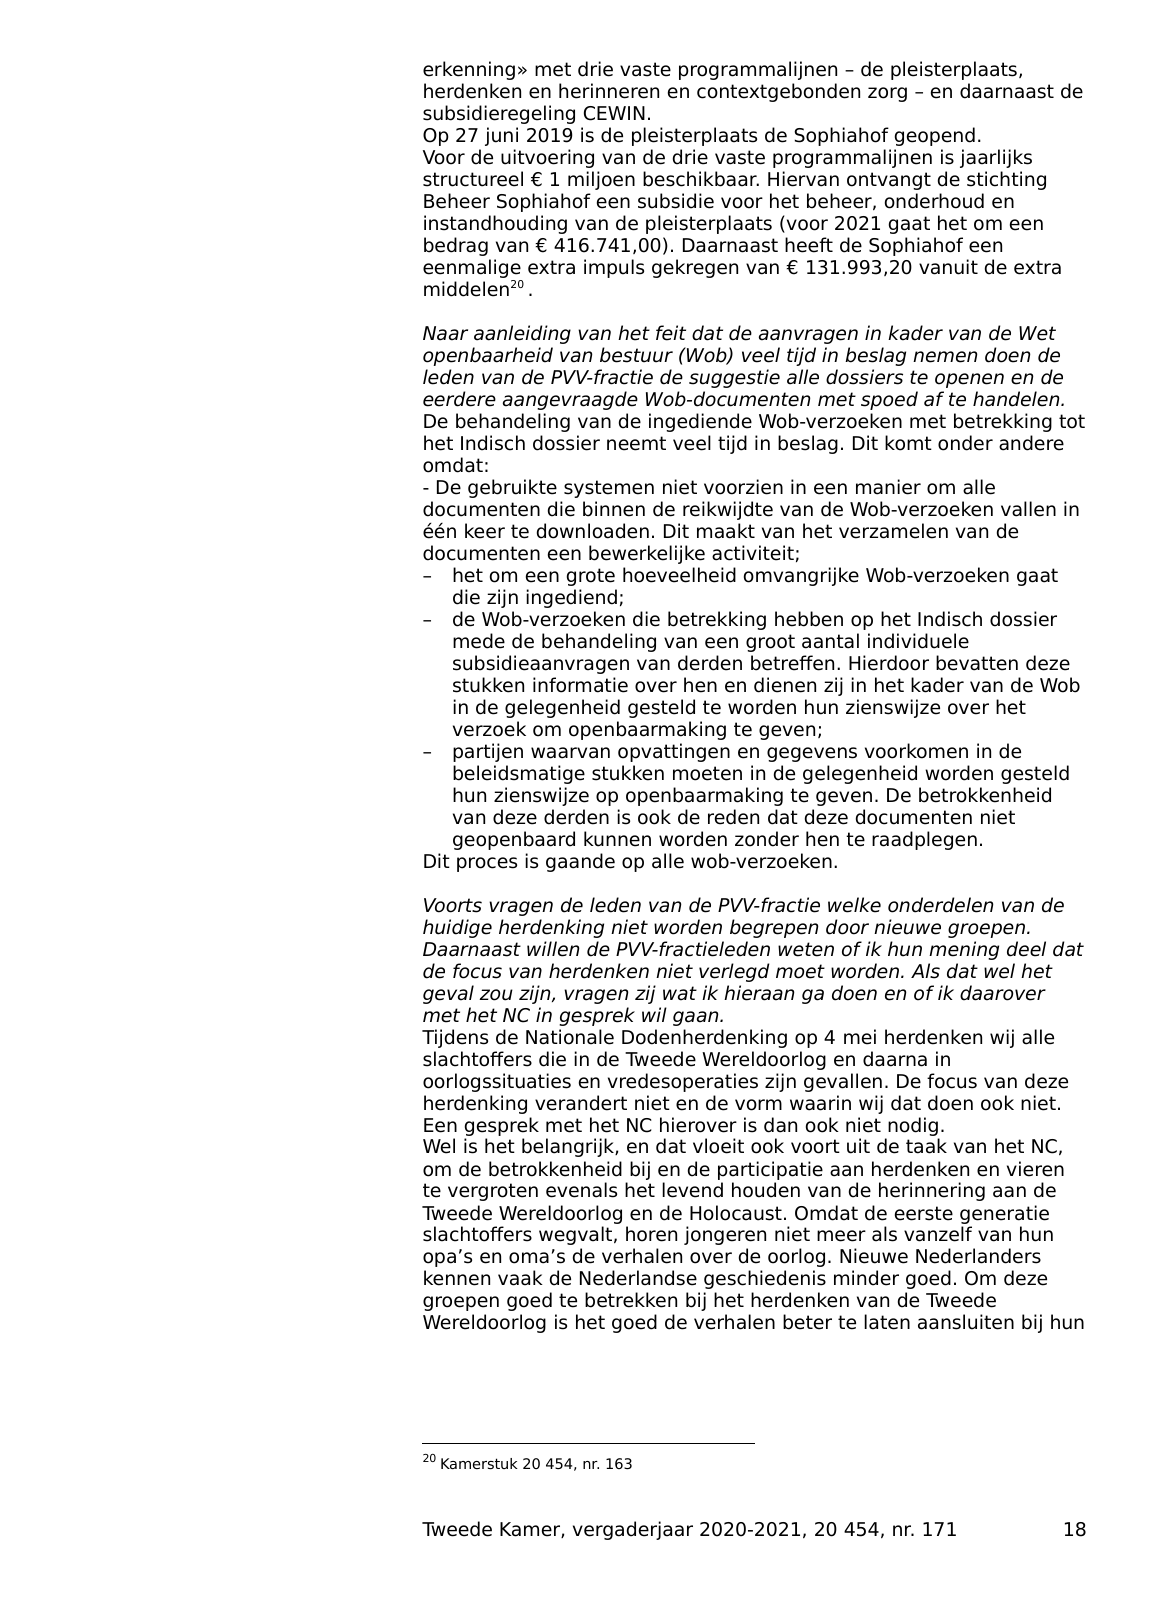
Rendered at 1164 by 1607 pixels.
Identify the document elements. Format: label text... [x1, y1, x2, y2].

text – de Wob-verzoeken die betrekking hebben op het Indisch dossier mede de behandeling van een groot aantal individuele subsidieaanvragen van derden betreffen. Hierdoor bevatten deze stukken informatie over hen en dienen zij in het kader van de Wob in de gelegenheid gesteld te worden hun zienswijze over het verzoek om openbaarmaking te geven; [422, 609, 1087, 741]
text Wel is het belangrijk, en dat vloeit ook voort uit de taak van het NC, om de betrokkenheid bij en de participatie aan herdenken en vieren te vergroten evenals het levend houden van de herinnering aan de Tweede Wereldoorlog en de Holocaust. Omdat de eerste generatie slachtoffers wegvalt, horen jongeren niet meer als vanzelf van hun opa’s en oma’s de verhalen over de oorlog. Nieuwe Nederlanders kennen vaak de Nederlandse geschiedenis minder goed. Om deze groepen goed te betrekken bij het herdenken van de Tweede Wereldoorlog is het goed de verhalen beter te laten aansluiten bij hun [422, 1136, 1087, 1356]
text – het om een grote hoeveelheid omvangrijke Wob-verzoeken gaat die zijn ingediend; [422, 565, 1087, 609]
text Naar aanleiding van het feit dat de aanvragen in kader van de Wet openbaarheid van bestuur (Wob) veel tijd in beslag nemen doen de leden van de PVV-fractie de suggestie alle dossiers te openen en de eerdere aangevraagde Wob-documenten met spoed af te handelen. [422, 323, 1087, 411]
text - De gebruikte systemen niet voorzien in een manier om alle documenten die binnen de reikwijdte van de Wob-verzoeken vallen in één keer te downloaden. Dit maakt van het verzamelen van de documenten een bewerkelijke activiteit; [422, 477, 1087, 565]
text – partijen waarvan opvattingen en gegevens voorkomen in de beleidsmatige stukken moeten in de gelegenheid worden gesteld hun zienswijze op openbaarmaking te geven. De betrokkenheid van deze derden is ook de reden dat deze documenten niet geopenbaard kunnen worden zonder hen te raadplegen. [422, 741, 1087, 851]
text Voor de uitvoering van de drie vaste programmalijnen is jaarlijks structureel € 1 miljoen beschikbaar. Hiervan ontvangt de stichting Beheer Sophiahof een subsidie voor het beheer, onderhoud en instandhouding van de pleisterplaats (voor 2021 gaat het om een bedrag van € 416.741,00). Daarnaast heeft de Sophiahof een eenmalige extra impuls gekregen van € 131.993,20 vanuit de extra middelen. [422, 147, 1087, 301]
text Dit proces is gaande op alle wob-verzoeken. [422, 851, 1087, 872]
text De behandeling van de ingediende Wob-verzoeken met betrekking tot het Indisch dossier neemt veel tijd in beslag. Dit komt onder andere omdat: [422, 411, 1087, 477]
text Kamerstuk 20 454, nr. 163 [422, 1452, 1087, 1474]
text Tijdens de Nationale Dodenherdenking op 4 mei herdenken wij alle slachtoffers die in de Tweede Wereldoorlog en daarna in oorlogssituaties en vredesoperaties zijn gevallen. De focus van deze herdenking verandert niet en de vorm waarin wij dat doen ook niet. Een gesprek met het NC hierover is dan ook niet nodig. [422, 1027, 1087, 1136]
text erkenning» met drie vaste programmalijnen – de pleisterplaats, herdenken en herinneren en contextgebonden zorg – en daarnaast de subsidieregeling CEWIN. [422, 59, 1087, 125]
text Op 27 juni 2019 is de pleisterplaats de Sophiahof geopend. [422, 125, 1087, 147]
text Voorts vragen de leden van de PVV-fractie welke onderdelen van de huidige herdenking niet worden begrepen door nieuwe groepen. Daarnaast willen de PVV-fractieleden weten of ik hun mening deel dat de focus van herdenken niet verlegd moet worden. Als dat wel het geval zou zijn, vragen zij wat ik hieraan ga doen en of ik daarover met het NC in gesprek wil gaan. [422, 895, 1087, 1027]
